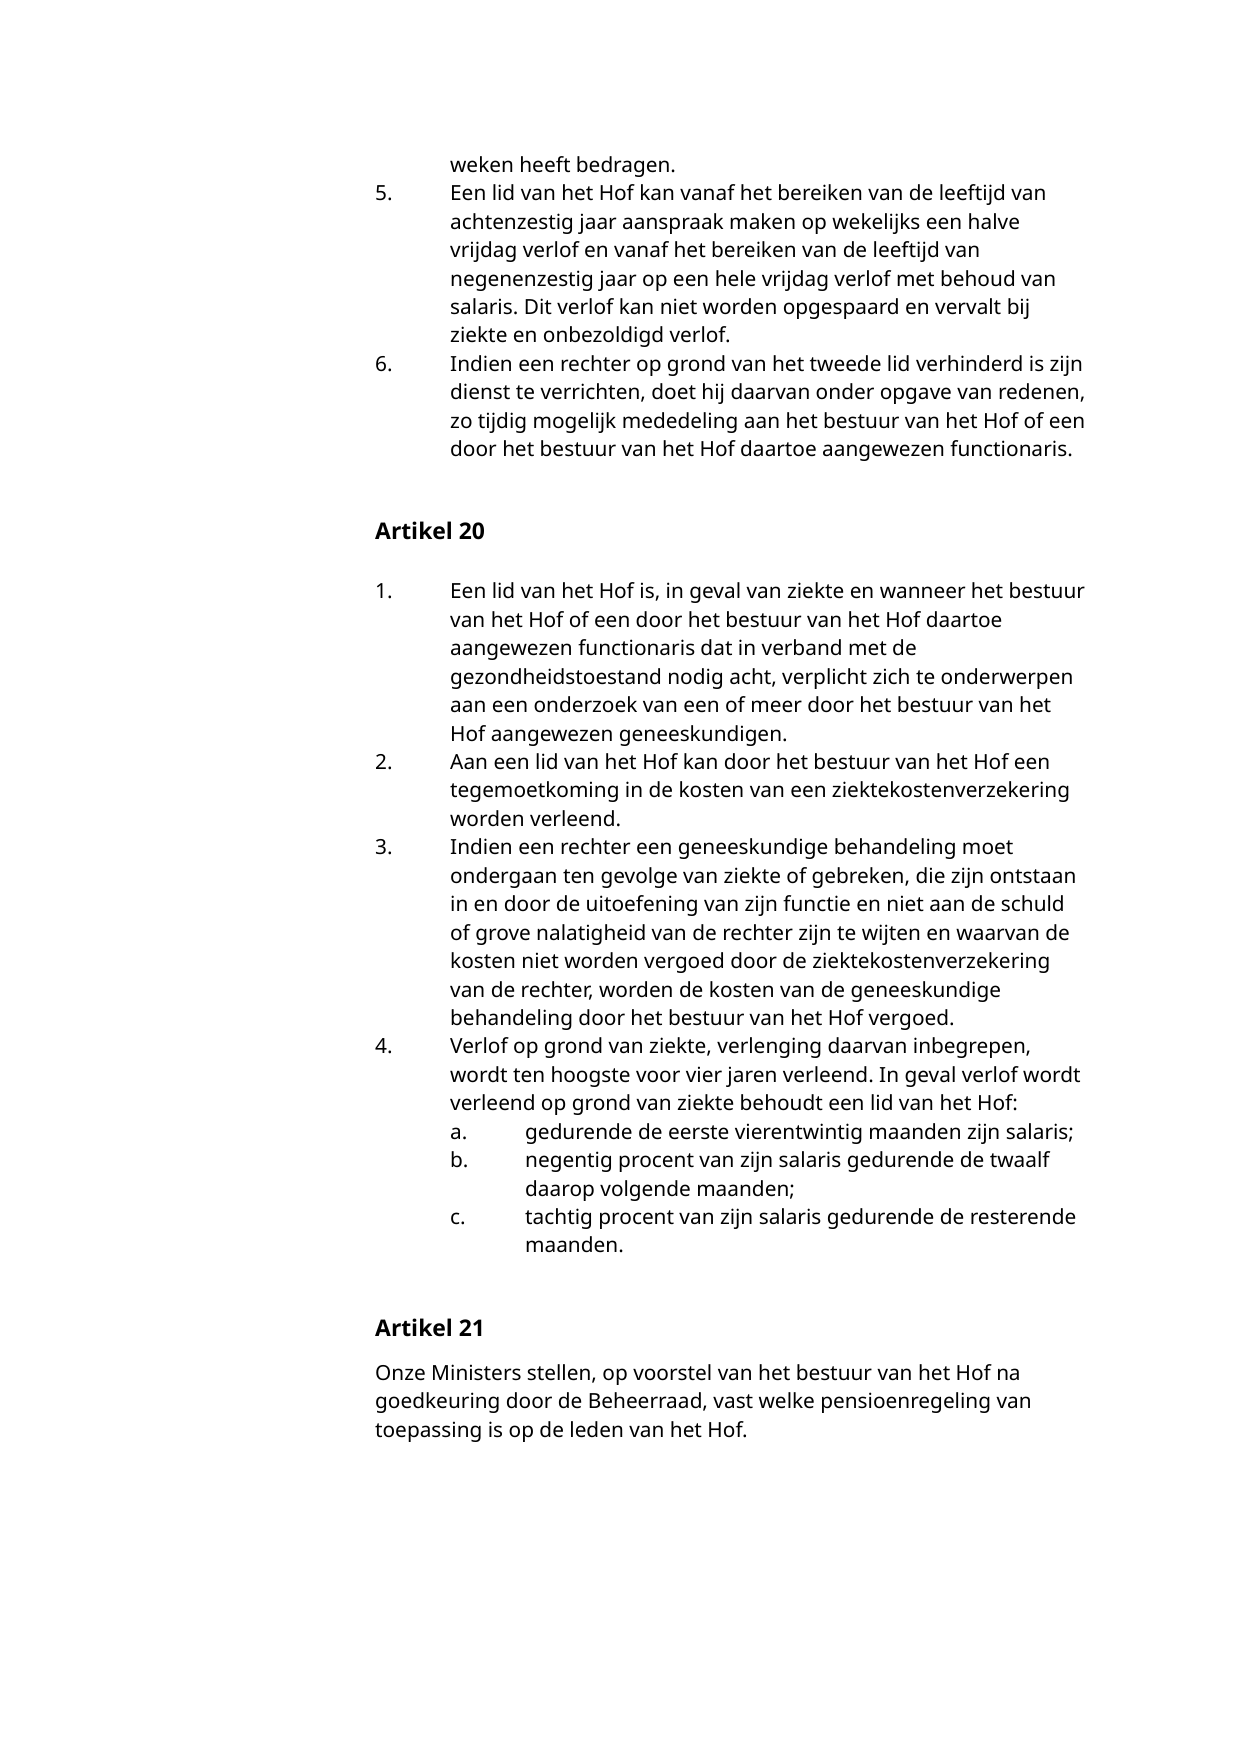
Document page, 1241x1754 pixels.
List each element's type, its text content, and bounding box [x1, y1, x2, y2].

list Een lid van het Hof is, in geval van ziekte en wanneer het bestuur van het Hof of een door het bestuur van het Hof daartoe aangewezen functionaris dat in verband met de gezondheidstoestand nodig acht, verplicht zich te onderwerpen aan een onderzoek van een of meer door het bestuur van het Hof aangewezen geneeskundigen. [375, 577, 1090, 747]
list Indien een rechter op grond van het tweede lid verhinderd is zijn dienst te verrichten, doet hij daarvan onder opgave van redenen, zo tijdig mogelijk mededeling aan het bestuur van het Hof of een door het bestuur van het Hof daartoe aangewezen functionaris. [375, 349, 1090, 463]
list Aan een lid van het Hof kan door het bestuur van het Hof een tegemoetkoming in de kosten van een ziektekostenverzekering worden verleend. [375, 747, 1090, 832]
list negentig procent van zijn salaris gedurende de twaalf daarop volgende maanden; [450, 1145, 1090, 1202]
list Indien een rechter een geneeskundige behandeling moet ondergaan ten gevolge van ziekte of gebreken, die zijn ontstaan in en door de uitoefening van zijn functie en niet aan de schuld of grove nalatigheid van de rechter zijn te wijten en waarvan de kosten niet worden vergoed door de ziektekostenverzekering van de rechter, worden de kosten van de geneeskundige behandeling door het bestuur van het Hof vergoed. [375, 832, 1090, 1032]
list weken heeft bedragen. [375, 150, 1090, 178]
subtitle Artikel 20 [375, 515, 1090, 547]
list tachtig procent van zijn salaris gedurende de resterende maanden. [450, 1202, 1090, 1259]
text Onze Ministers stellen, op voorstel van het bestuur van het Hof na goedkeuring door de Beheerraad, vast welke pensioenregeling van toepassing is op de leden van het Hof. [375, 1358, 1090, 1443]
list Een lid van het Hof kan vanaf het bereiken van de leeftijd van achtenzestig jaar aanspraak maken op wekelijks een halve vrijdag verlof en vanaf het bereiken van de leeftijd van negenenzestig jaar op een hele vrijdag verlof met behoud van salaris. Dit verlof kan niet worden opgespaard en vervalt bij ziekte en onbezoldigd verlof. [375, 178, 1090, 349]
subtitle Artikel 21 [375, 1312, 1090, 1343]
list gedurende de eerste vierentwintig maanden zijn salaris; [450, 1117, 1090, 1145]
list Verlof op grond van ziekte, verlenging daarvan inbegrepen, wordt ten hoogste voor vier jaren verleend. In geval verlof wordt verleend op grond van ziekte behoudt een lid van het Hof: [375, 1032, 1090, 1117]
